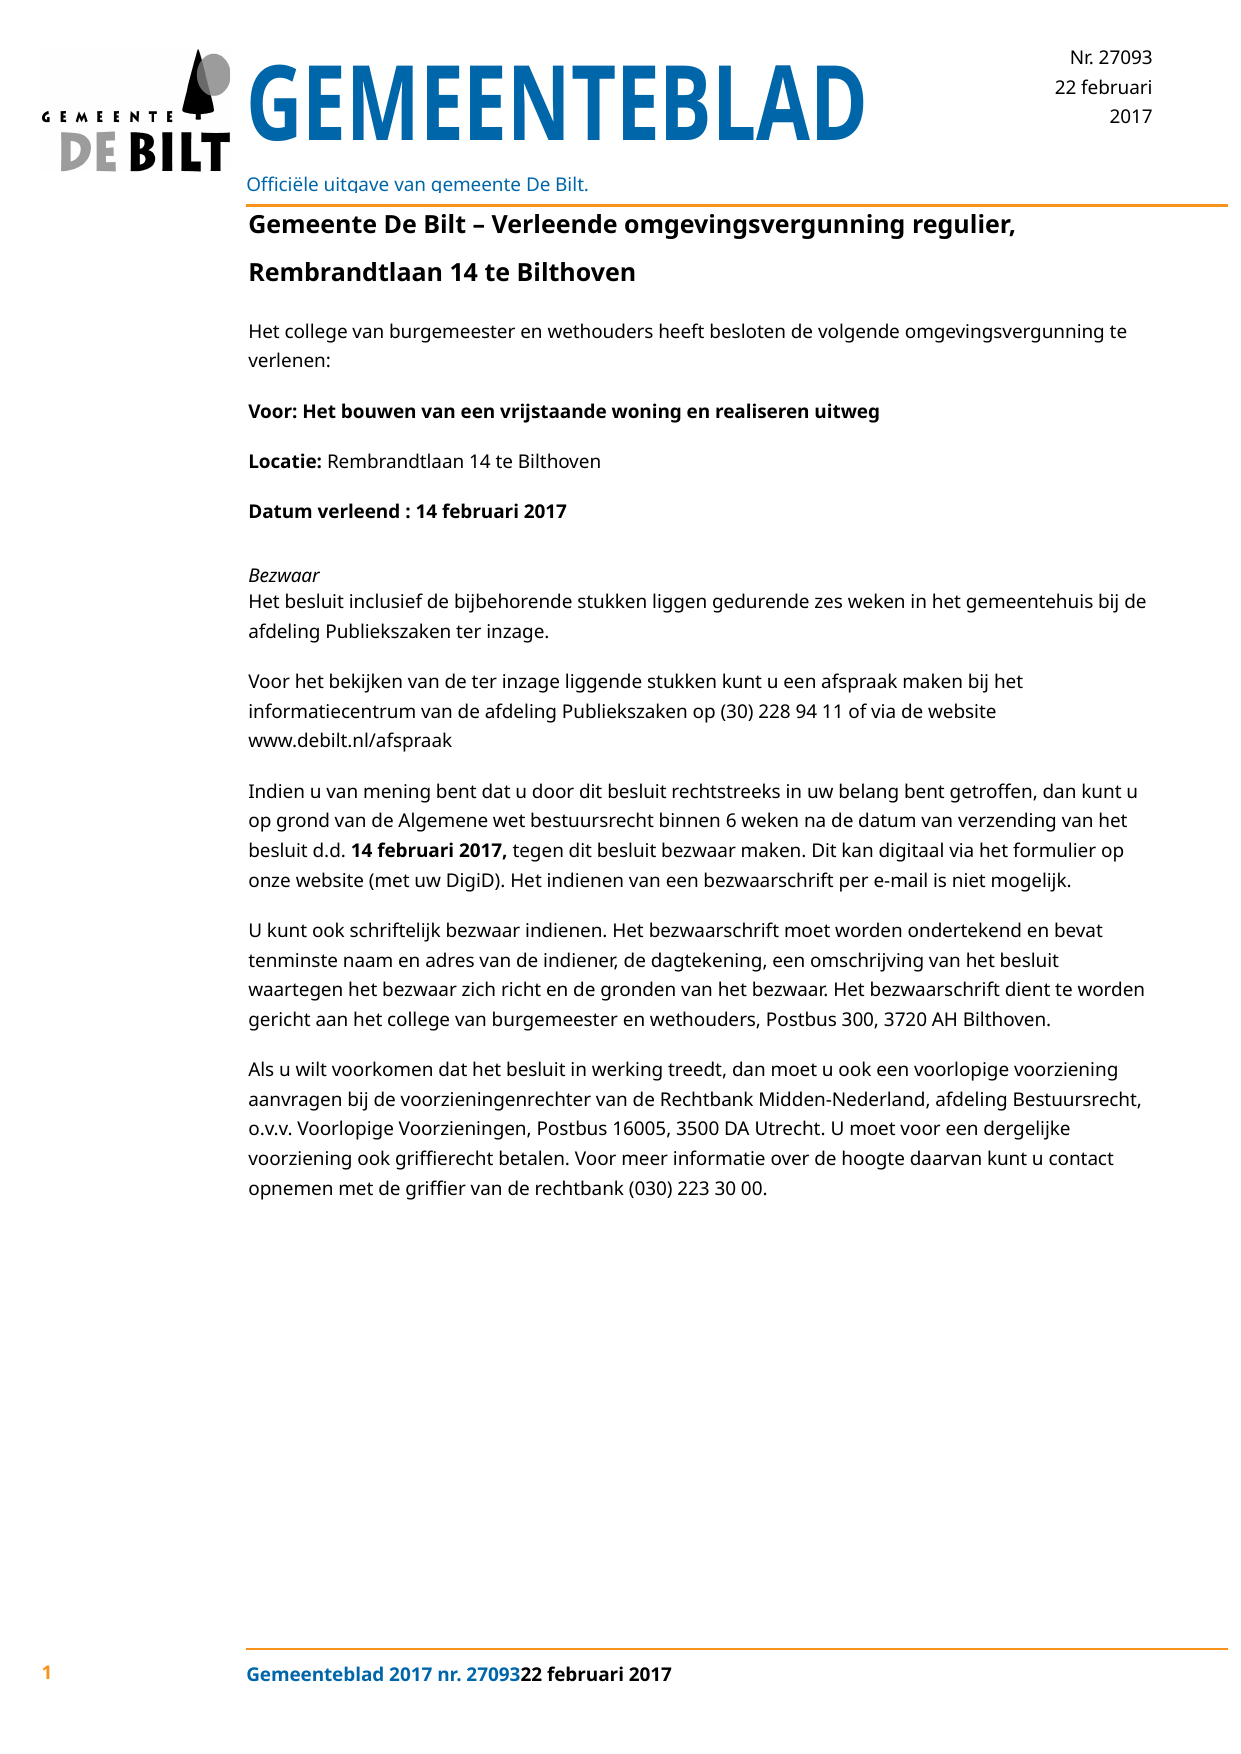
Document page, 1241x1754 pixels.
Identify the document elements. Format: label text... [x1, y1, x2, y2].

text Bezwaar [248, 563, 1152, 588]
text Locatie: Rembrandtlaan 14 te Bilthoven [248, 448, 1152, 474]
text U kunt ook schriftelijk bezwaar indienen. Het bezwaarschrift moet worden ondertekend en bevat tenminste naam en adres van de indiener, de dagtekening, een omschrijving van het besluit waartegen het bezwaar zich richt en de gronden van het bezwaar. Het bezwaarschrift dient te worden gericht aan het college van burgemeester en wethouders, Postbus 300, 3720 AH Bilthoven. [248, 917, 1152, 1032]
text Als u wilt voorkomen dat het besluit in werking treedt, dan moet u ook een voorlopige voorziening aanvragen bij de voorzieningenrechter van de Rechtbank Midden-Nederland, afdeling Bestuursrecht, o.v.v. Voorlopige Voorzieningen, Postbus 16005, 3500 DA Utrecht. U moet voor een dergelijke voorziening ook griffierecht betalen. Voor meer informatie over de hoogte daarvan kunt u contact opnemen met de griffier van de rechtbank (030) 223 30 00. [248, 1056, 1152, 1200]
text Voor: Het bouwen van een vrijstaande woning en realiseren uitweg [248, 398, 1152, 424]
text Het besluit inclusief de bijbehorende stukken liggen gedurende zes weken in het gemeentehuis bij de afdeling Publiekszaken ter inzage. [248, 588, 1152, 644]
picture [41, 47, 231, 172]
text Datum verleend : 14 februari 2017 [248, 499, 1152, 524]
text Het college van burgemeester en wethouders heeft besloten de volgende omgevingsvergunning te verlenen: [248, 318, 1152, 373]
text Voor het bekijken van de ter inzage liggende stukken kunt u een afspraak maken bij het informatiecentrum van de afdeling Publiekszaken op (30) 228 94 11 of via de website www.debilt.nl/afspraak [248, 668, 1152, 753]
text Indien u van mening bent dat u door dit besluit rechtstreeks in uw belang bent getroffen, dan kunt u op grond van de Algemene wet bestuursrecht binnen 6 weken na de datum van verzending van het besluit d.d. 14 februari 2017, tegen dit besluit bezwaar maken. Dit kan digitaal via het formulier op onze website (met uw DigiD). Het indienen van een bezwaarschrift per e-mail is niet mogelijk. [248, 778, 1152, 892]
text Gemeente De Bilt – Verleende omgevingsvergunning regulier, Rembrandtlaan 14 te Bilthoven [248, 207, 1152, 288]
